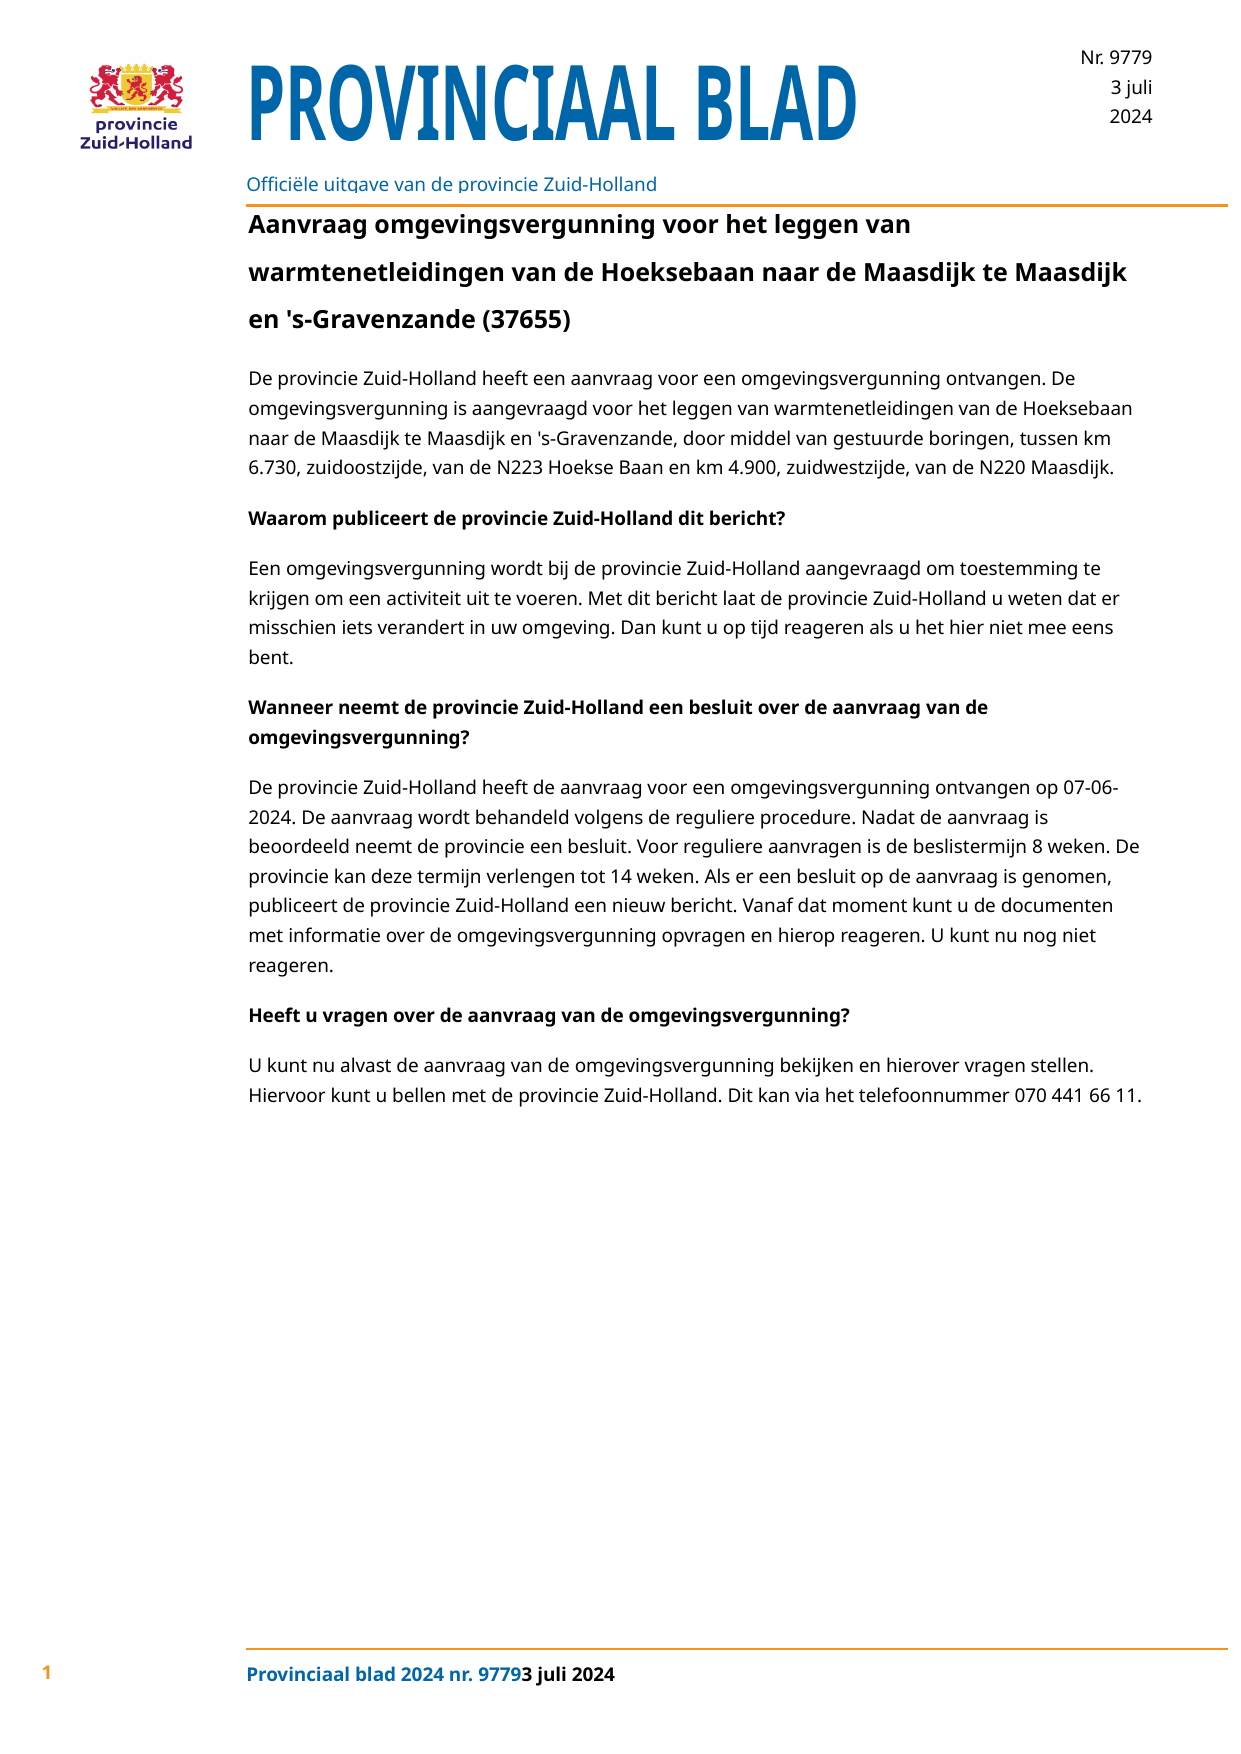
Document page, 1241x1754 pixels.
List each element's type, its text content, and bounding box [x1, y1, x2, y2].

text Wanneer neemt de provincie Zuid-Holland een besluit over de aanvraag van de omgevingsvergunning? [248, 694, 1152, 749]
text U kunt nu alvast de aanvraag van de omgevingsvergunning bekijken en hierover vragen stellen. Hiervoor kunt u bellen met de provincie Zuid-Holland. Dit kan via het telefoonnummer 070 441 66 11. [248, 1053, 1152, 1108]
text Waarom publiceert de provincie Zuid-Holland dit bericht? [248, 505, 1152, 530]
text Aanvraag omgevingsvergunning voor het leggen van warmtenetleidingen van de Hoeksebaan naar de Maasdijk te Maasdijk en 's-Gravenzande (37655) [248, 207, 1152, 336]
picture [41, 47, 231, 172]
text Heeft u vragen over de aanvraag van de omgevingsvergunning? [248, 1002, 1152, 1028]
text De provincie Zuid-Holland heeft een aanvraag voor een omgevingsvergunning ontvangen. De omgevingsvergunning is aangevraagd voor het leggen van warmtenetleidingen van de Hoeksebaan naar de Maasdijk te Maasdijk en 's-Gravenzande, door middel van gestuurde boringen, tussen km 6.730, zuidoostzijde, van de N223 Hoekse Baan en km 4.900, zuidwestzijde, van de N220 Maasdijk. [248, 366, 1152, 480]
text De provincie Zuid-Holland heeft de aanvraag voor een omgevingsvergunning ontvangen op 07-06-2024. De aanvraag wordt behandeld volgens de reguliere procedure. Nadat de aanvraag is beoordeeld neemt de provincie een besluit. Voor reguliere aanvragen is de beslistermijn 8 weken. De provincie kan deze termijn verlengen tot 14 weken. Als er een besluit op de aanvraag is genomen, publiceert de provincie Zuid-Holland een nieuw bericht. Vanaf dat moment kunt u de documenten met informatie over de omgevingsvergunning opvragen en hierop reageren. U kunt nu nog niet reageren. [248, 774, 1152, 977]
text Een omgevingsvergunning wordt bij de provincie Zuid-Holland aangevraagd om toestemming te krijgen om een activiteit uit te voeren. Met dit bericht laat de provincie Zuid-Holland u weten dat er misschien iets verandert in uw omgeving. Dan kunt u op tijd reageren als u het hier niet mee eens bent. [248, 555, 1152, 669]
